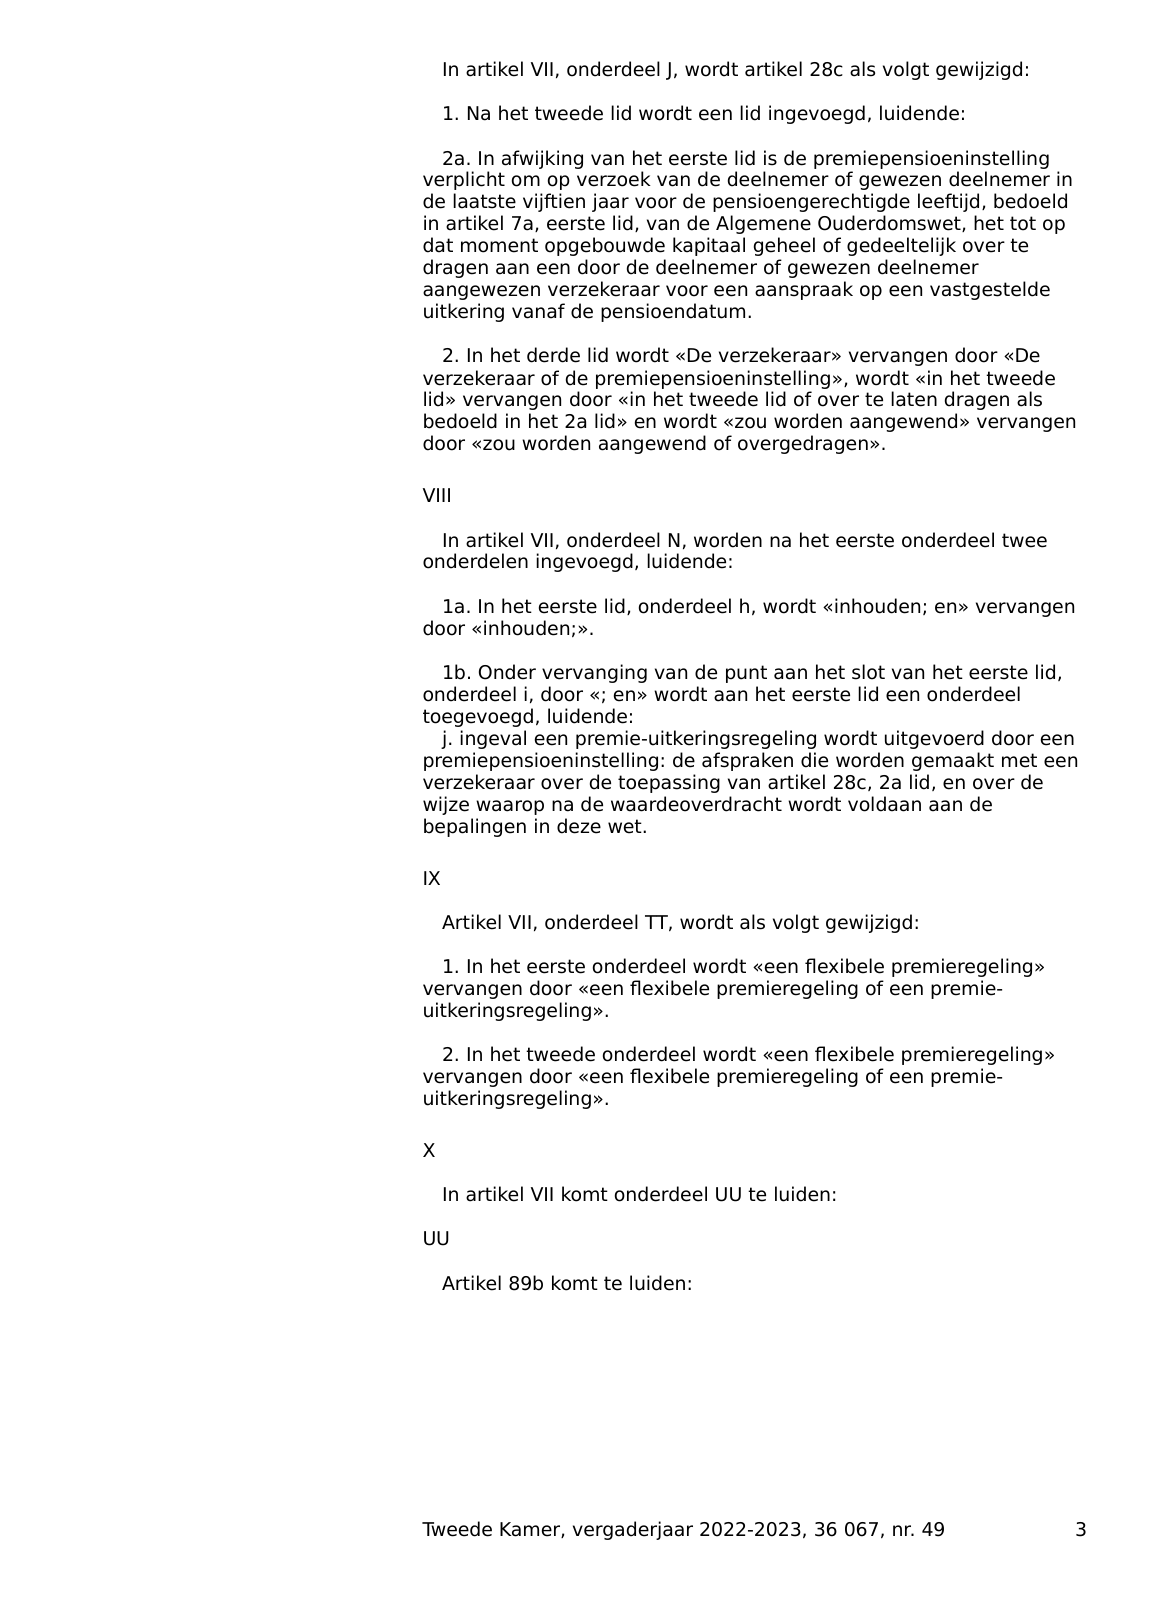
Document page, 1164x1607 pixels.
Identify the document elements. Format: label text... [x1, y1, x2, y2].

subtitle VIII [422, 485, 1087, 507]
subtitle X [422, 1140, 1087, 1162]
text j. ingeval een premie-uitkeringsregeling wordt uitgevoerd door een premiepensioeninstelling: de afspraken die worden gemaakt met een verzekeraar over de toepassing van artikel 28c, 2a lid, en over de wijze waarop na de waardeoverdracht wordt voldaan aan de bepalingen in deze wet. [422, 728, 1087, 838]
text 1. In het eerste onderdeel wordt «een flexibele premieregeling» vervangen door «een flexibele premieregeling of een premie-uitkeringsregeling». [422, 956, 1087, 1022]
text In artikel VII, onderdeel J, wordt artikel 28c als volgt gewijzigd: [422, 59, 1087, 81]
text 1a. In het eerste lid, onderdeel h, wordt «inhouden; en» vervangen door «inhouden;». [422, 596, 1087, 639]
text 2a. In afwijking van het eerste lid is de premiepensioeninstelling verplicht om op verzoek van de deelnemer of gewezen deelnemer in de laatste vijftien jaar voor de pensioengerechtigde leeftijd, bedoeld in artikel 7a, eerste lid, van de Algemene Ouderdomswet, het tot op dat moment opgebouwde kapitaal geheel of gedeeltelijk over te dragen aan een door de deelnemer of gewezen deelnemer aangewezen verzekeraar voor een aanspraak op een vastgestelde uitkering vanaf de pensioendatum. [422, 147, 1087, 323]
text 2. In het tweede onderdeel wordt «een flexibele premieregeling» vervangen door «een flexibele premieregeling of een premie-uitkeringsregeling». [422, 1044, 1087, 1110]
text Artikel 89b komt te luiden: [422, 1272, 1087, 1294]
text UU [422, 1228, 1087, 1250]
text Artikel VII, onderdeel TT, wordt als volgt gewijzigd: [422, 912, 1087, 934]
text In artikel VII komt onderdeel UU te luiden: [422, 1184, 1087, 1206]
subtitle IX [422, 868, 1087, 889]
text 2. In het derde lid wordt «De verzekeraar» vervangen door «De verzekeraar of de premiepensioeninstelling», wordt «in het tweede lid» vervangen door «in het tweede lid of over te laten dragen als bedoeld in het 2a lid» en wordt «zou worden aangewend» vervangen door «zou worden aangewend of overgedragen». [422, 345, 1087, 455]
text 1b. Onder vervanging van de punt aan het slot van het eerste lid, onderdeel i, door «; en» wordt aan het eerste lid een onderdeel toegevoegd, luidende: [422, 662, 1087, 728]
text In artikel VII, onderdeel N, worden na het eerste onderdeel twee onderdelen ingevoegd, luidende: [422, 529, 1087, 573]
text 1. Na het tweede lid wordt een lid ingevoegd, luidende: [422, 103, 1087, 125]
